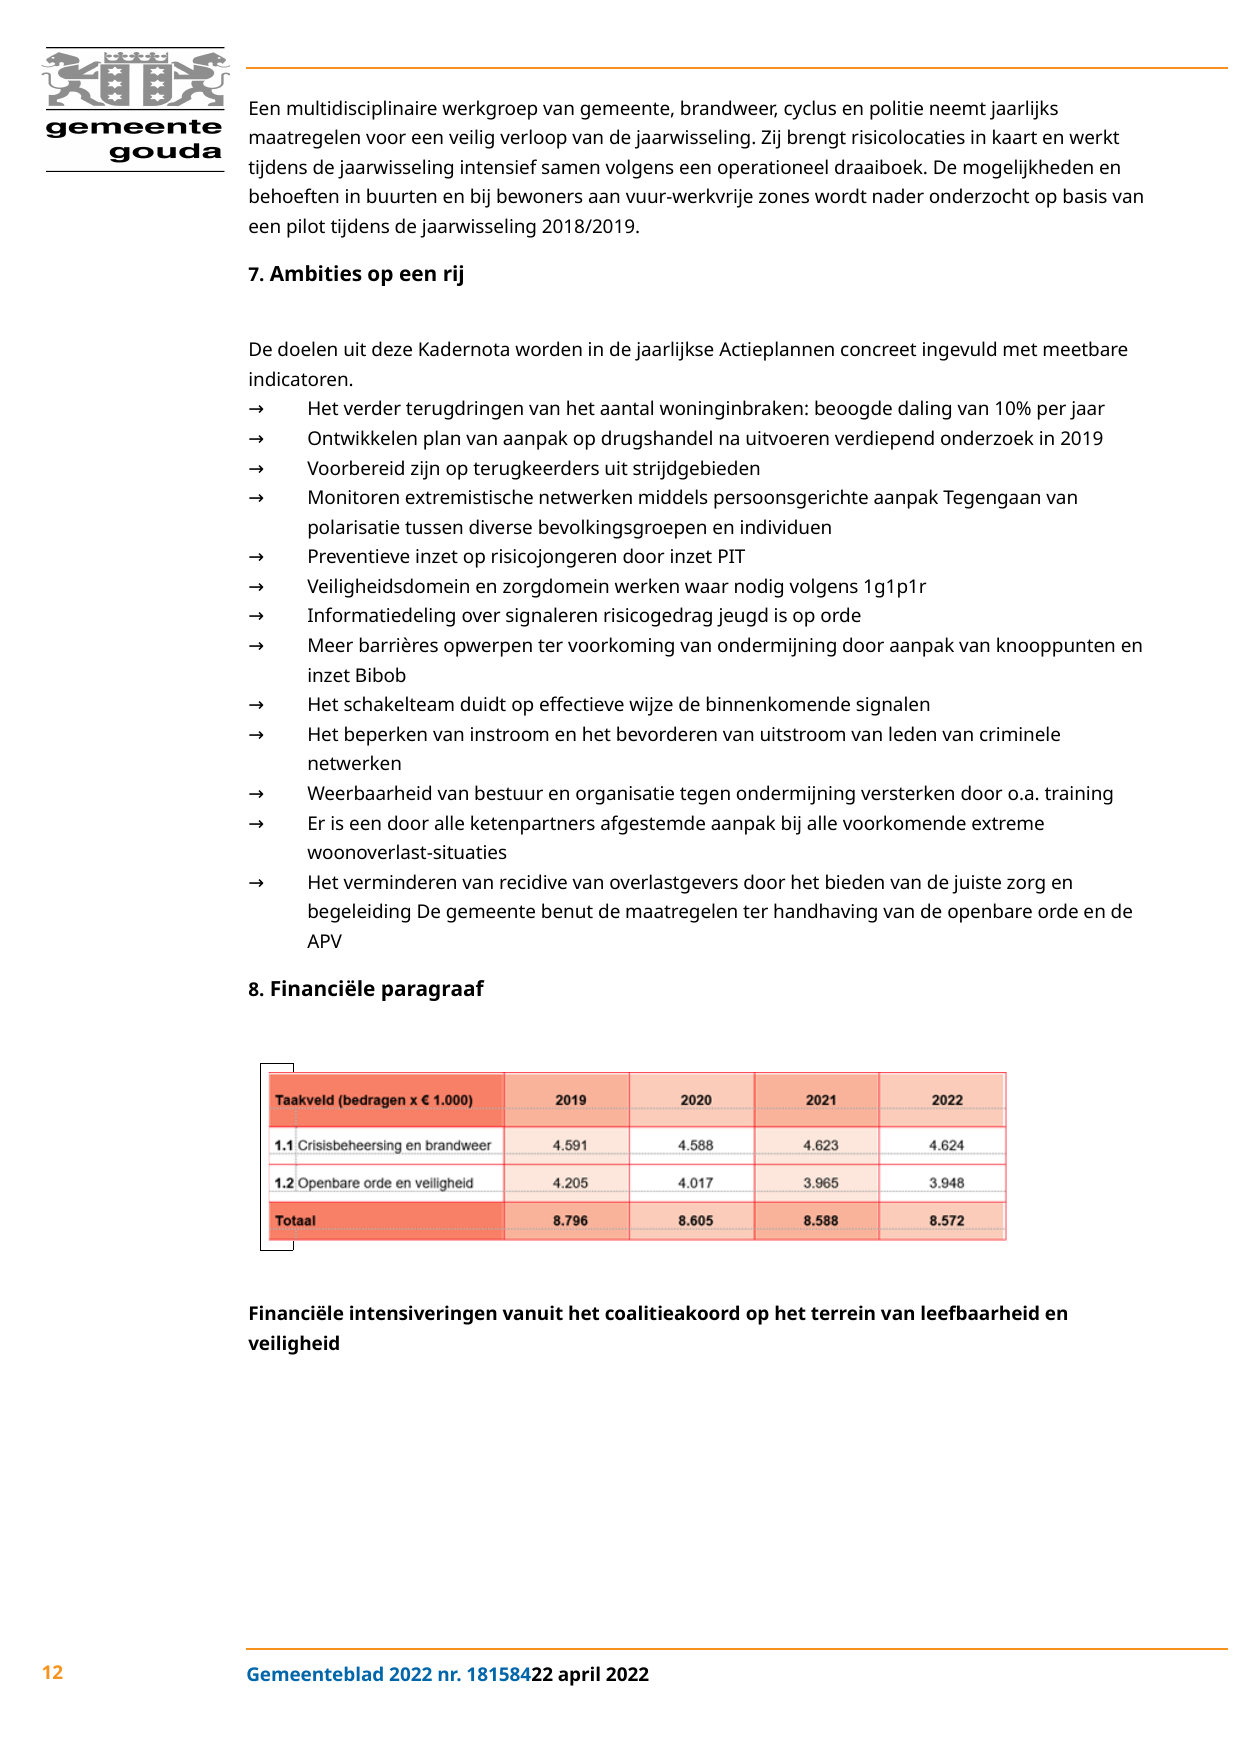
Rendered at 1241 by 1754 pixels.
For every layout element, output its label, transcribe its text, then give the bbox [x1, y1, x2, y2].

list Preventieve inzet op risicojongeren door inzet PIT [248, 543, 1152, 569]
list Het schakelteam duidt op effectieve wijze de binnenkomende signalen [248, 691, 1152, 717]
list Het verminderen van recidive van overlastgevers door het bieden van de juiste zorg en begeleiding De gemeente benut de maatregelen ter handhaving van de openbare orde en de APV [248, 869, 1152, 954]
picture [41, 47, 231, 172]
list Meer barrières opwerpen ter voorkoming van ondermijning door aanpak van knooppunten en inzet Bibob [248, 632, 1152, 688]
list Weerbaarheid van bestuur en organisatie tegen ondermijning versterken door o.a. training [248, 780, 1152, 806]
text 8. Financiële paragraaf [248, 974, 1152, 1002]
list Veiligheidsdomein en zorgdomein werken waar nodig volgens 1g1p1r [248, 573, 1152, 599]
text Een multidisciplinaire werkgroep van gemeente, brandweer, cyclus en politie neemt jaarlijks maatregelen voor een veilig verloop van de jaarwisseling. Zij brengt risicolocaties in kaart en werkt tijdens de jaarwisseling intensief samen volgens een operationeel draaiboek. De mogelijkheden en behoeften in buurten en bij bewoners aan vuur-werkvrije zones wordt nader onderzocht op basis van een pilot tijdens de jaarwisseling 2018/2019. [248, 95, 1152, 239]
text De doelen uit deze Kadernota worden in de jaarlijkse Actieplannen concreet ingevuld met meetbare indicatoren. [248, 336, 1152, 392]
list Er is een door alle ketenpartners afgestemde aanpak bij alle voorkomende extreme woonoverlast-situaties [248, 810, 1152, 865]
list Ontwikkelen plan van aanpak op drugshandel na uitvoeren verdiepend onderzoek in 2019 [248, 425, 1152, 451]
list Het verder terugdringen van het aantal woninginbraken: beoogde daling van 10% per jaar [248, 396, 1152, 421]
picture [268, 1072, 1008, 1241]
list Voorbereid zijn op terugkeerders uit strijdgebieden [248, 455, 1152, 481]
list Informatiedeling over signaleren risicogedrag jeugd is op orde [248, 603, 1152, 628]
text Financiële intensiveringen vanuit het coalitieakoord op het terrein van leefbaarheid en veiligheid [248, 1301, 1152, 1356]
list Het beperken van instroom en het bevorderen van uitstroom van leden van criminele netwerken [248, 721, 1152, 776]
list Monitoren extremistische netwerken middels persoonsgerichte aanpak Tegengaan van polarisatie tussen diverse bevolkingsgroepen en individuen [248, 484, 1152, 540]
text 7. Ambities op een rij [248, 259, 1152, 287]
